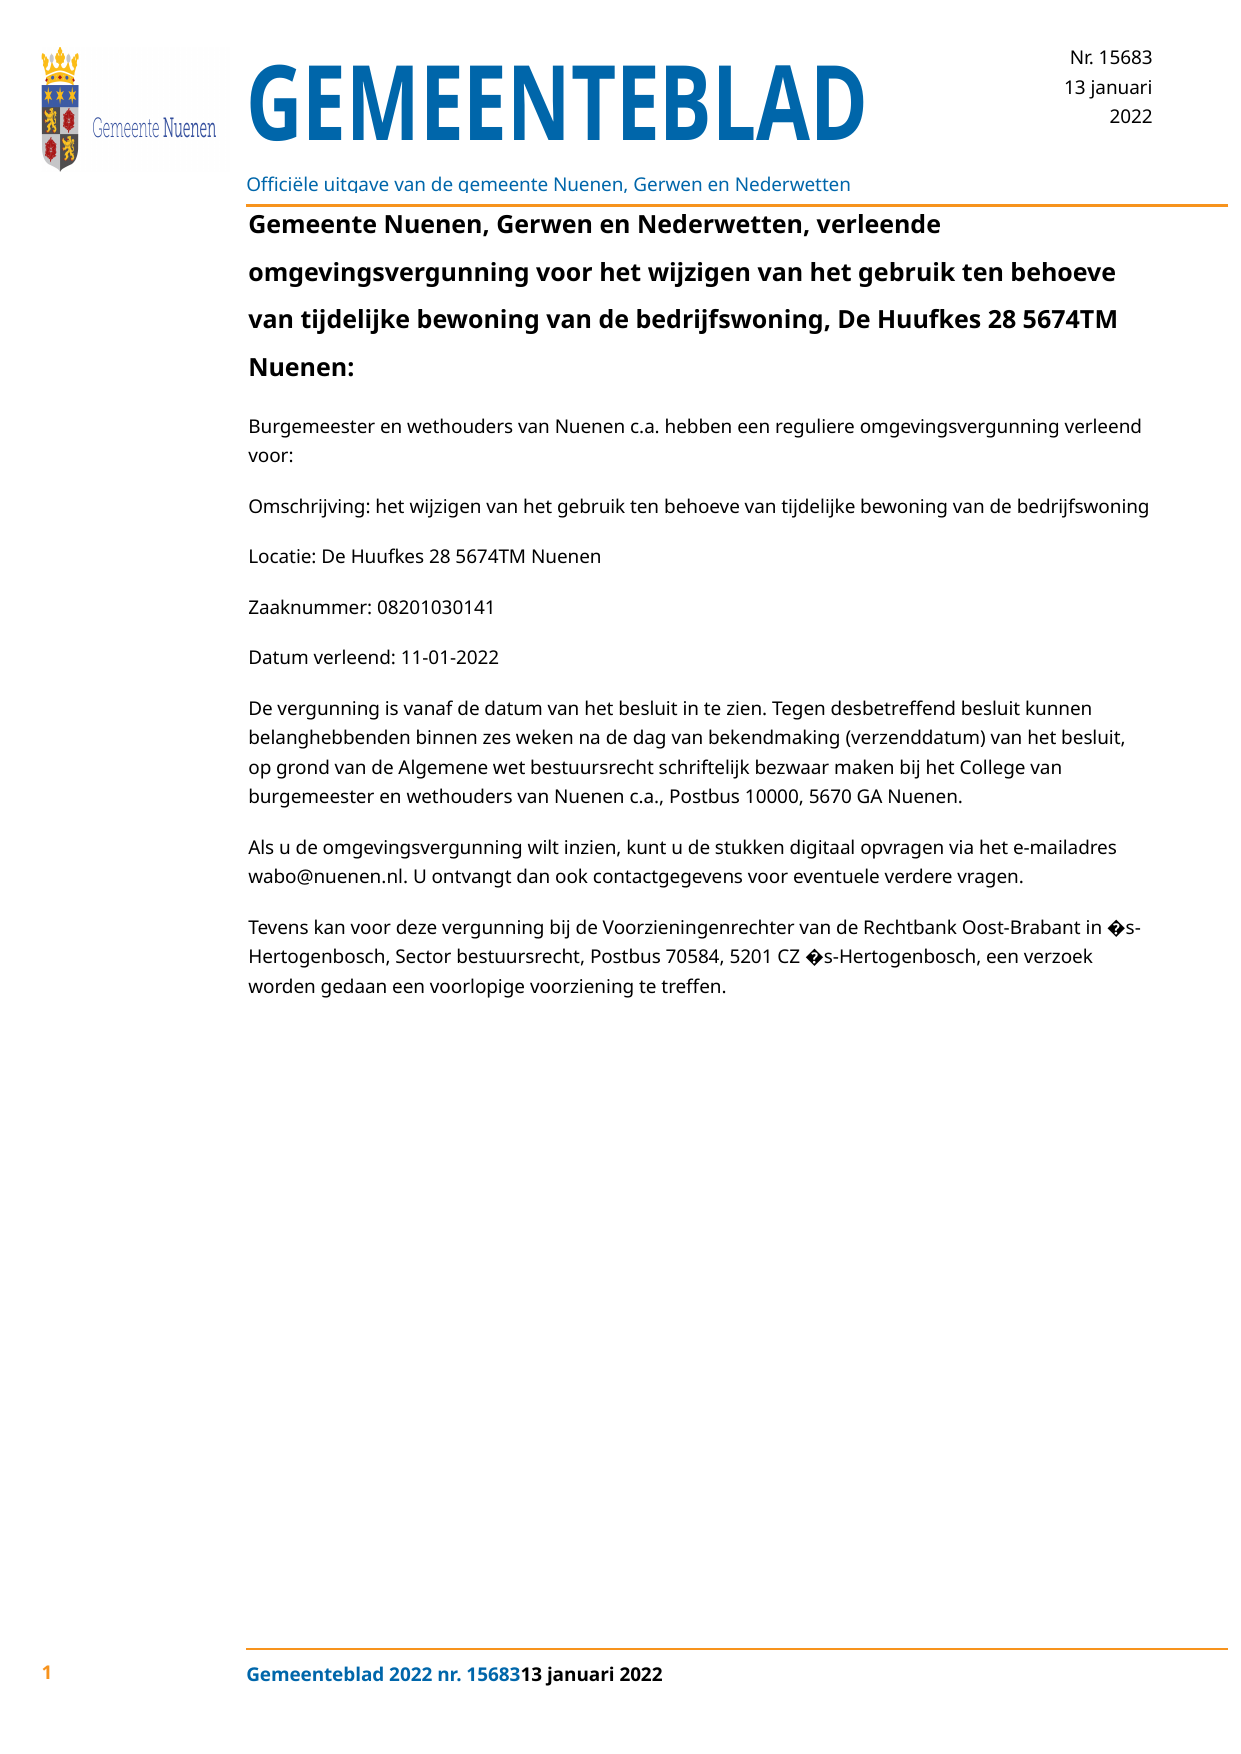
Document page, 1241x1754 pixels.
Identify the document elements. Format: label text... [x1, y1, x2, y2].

text De vergunning is vanaf de datum van het besluit in te zien. Tegen desbetreffend besluit kunnen belanghebbenden binnen zes weken na de dag van bekendmaking (verzenddatum) van het besluit, op grond van de Algemene wet bestuursrecht schriftelijk bezwaar maken bij het College van burgemeester en wethouders van Nuenen c.a., Postbus 10000, 5670 GA Nuenen. [248, 695, 1152, 809]
picture [41, 47, 231, 172]
text Burgemeester en wethouders van Nuenen c.a. hebben een reguliere omgevingsvergunning verleend voor: [248, 413, 1152, 468]
text Omschrijving: het wijzigen van het gebruik ten behoeve van tijdelijke bewoning van de bedrijfswoning [248, 493, 1152, 519]
text Tevens kan voor deze vergunning bij de Voorzieningenrechter van de Rechtbank Oost-Brabant in �s-Hertogenbosch, Sector bestuursrecht, Postbus 70584, 5201 CZ �s-Hertogenbosch, een verzoek worden gedaan een voorlopige voorziening te treffen. [248, 914, 1152, 999]
text Datum verleend: 11-01-2022 [248, 644, 1152, 670]
text Gemeente Nuenen, Gerwen en Nederwetten, verleende omgevingsvergunning voor het wijzigen van het gebruik ten behoeve van tijdelijke bewoning van de bedrijfswoning, De Huufkes 28 5674TM Nuenen: [248, 207, 1152, 384]
text Als u de omgevingsvergunning wilt inzien, kunt u de stukken digitaal opvragen via het e-mailadres wabo@nuenen.nl. U ontvangt dan ook contactgegevens voor eventuele verdere vragen. [248, 834, 1152, 889]
text Locatie: De Huufkes 28 5674TM Nuenen [248, 543, 1152, 569]
text Zaaknummer: 08201030141 [248, 594, 1152, 620]
